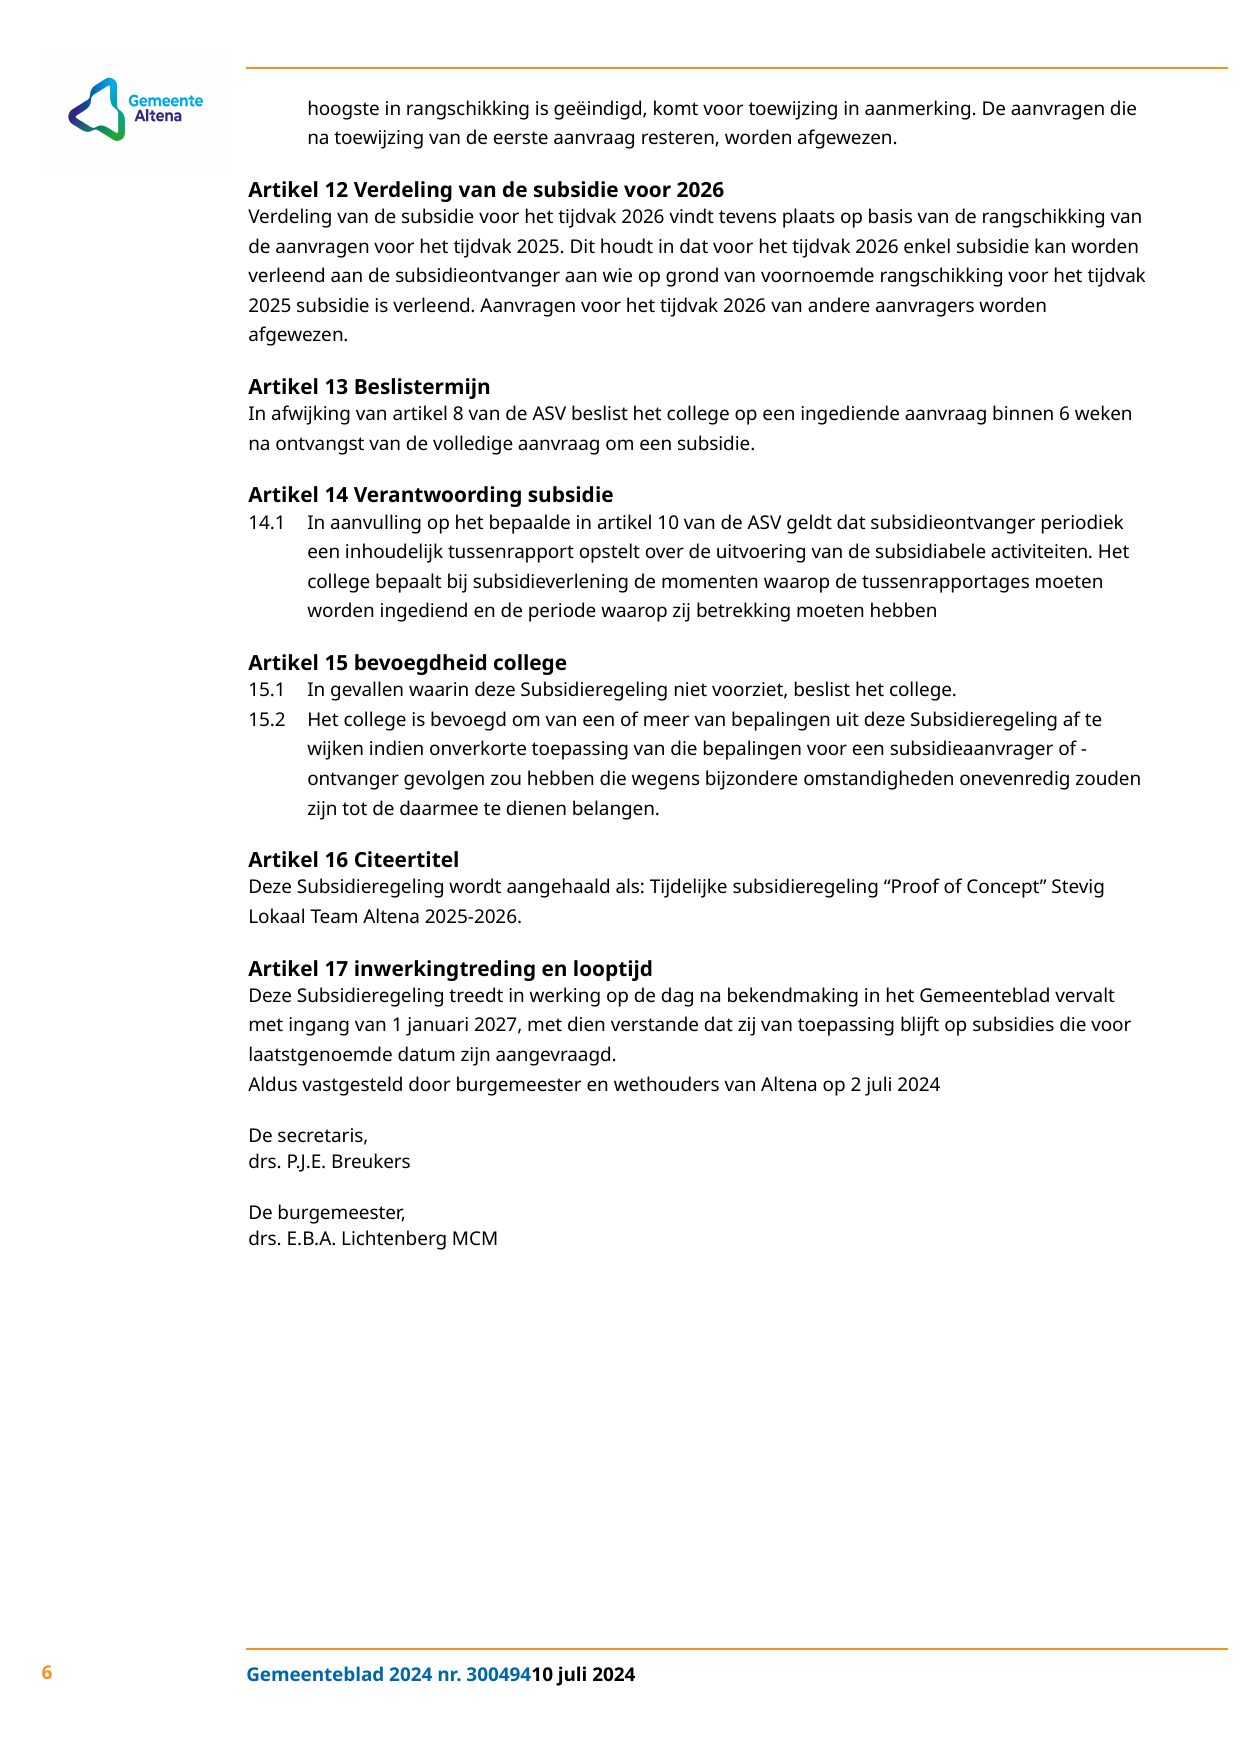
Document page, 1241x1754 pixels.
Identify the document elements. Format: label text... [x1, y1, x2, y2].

list Het college is bevoegd om van een of meer van bepalingen uit deze Subsidieregeling af te wijken indien onverkorte toepassing van die bepalingen voor een subsidieaanvrager of -ontvanger gevolgen zou hebben die wegens bijzondere omstandigheden onevenredig zouden zijn tot de daarmee te dienen belangen. [248, 706, 1152, 821]
text Aldus vastgesteld door burgemeester en wethouders van Altena op 2 juli 2024 [248, 1071, 1152, 1097]
picture [41, 47, 231, 172]
text Artikel 14 Verantwoording subsidie [248, 480, 1152, 509]
text drs. E.B.A. Lichtenberg MCM [248, 1225, 1152, 1251]
text Artikel 15 bevoegdheid college [248, 648, 1152, 676]
list hoogste in rangschikking is geëindigd, komt voor toewijzing in aanmerking. De aanvragen die na toewijzing van de eerste aanvraag resteren, worden afgewezen. [248, 95, 1152, 150]
text Artikel 17 inwerkingtreding en looptijd [248, 954, 1152, 982]
text De secretaris, [248, 1122, 1152, 1148]
text Artikel 16 Citeertitel [248, 845, 1152, 874]
list In aanvulling op het bepaalde in artikel 10 van de ASV geldt dat subsidieontvanger periodiek een inhoudelijk tussenrapport opstelt over de uitvoering van de subsidiabele activiteiten. Het college bepaalt bij subsidieverlening de momenten waarop de tussenrapportages moeten worden ingediend en de periode waarop zij betrekking moeten hebben [248, 509, 1152, 623]
text drs. P.J.E. Breukers [248, 1148, 1152, 1174]
text In afwijking van artikel 8 van de ASV beslist het college op een ingediende aanvraag binnen 6 weken na ontvangst van de volledige aanvraag om een subsidie. [248, 400, 1152, 456]
text Deze Subsidieregeling wordt aangehaald als: Tijdelijke subsidieregeling “Proof of Concept” Stevig Lokaal Team Altena 2025-2026. [248, 874, 1152, 929]
text Deze Subsidieregeling treedt in werking op de dag na bekendmaking in het Gemeenteblad vervalt met ingang van 1 januari 2027, met dien verstande dat zij van toepassing blijft op subsidies die voor laatstgenoemde datum zijn aangevraagd. [248, 982, 1152, 1067]
text De burgemeester, [248, 1199, 1152, 1225]
text Artikel 13 Beslistermijn [248, 372, 1152, 400]
text Artikel 12 Verdeling van de subsidie voor 2026 [248, 175, 1152, 203]
list In gevallen waarin deze Subsidieregeling niet voorziet, beslist het college. [248, 676, 1152, 702]
text Verdeling van de subsidie voor het tijdvak 2026 vindt tevens plaats op basis van de rangschikking van de aanvragen voor het tijdvak 2025. Dit houdt in dat voor het tijdvak 2026 enkel subsidie kan worden verleend aan de subsidieontvanger aan wie op grond van voornoemde rangschikking voor het tijdvak 2025 subsidie is verleend. Aanvragen voor het tijdvak 2026 van andere aanvragers worden afgewezen. [248, 203, 1152, 347]
